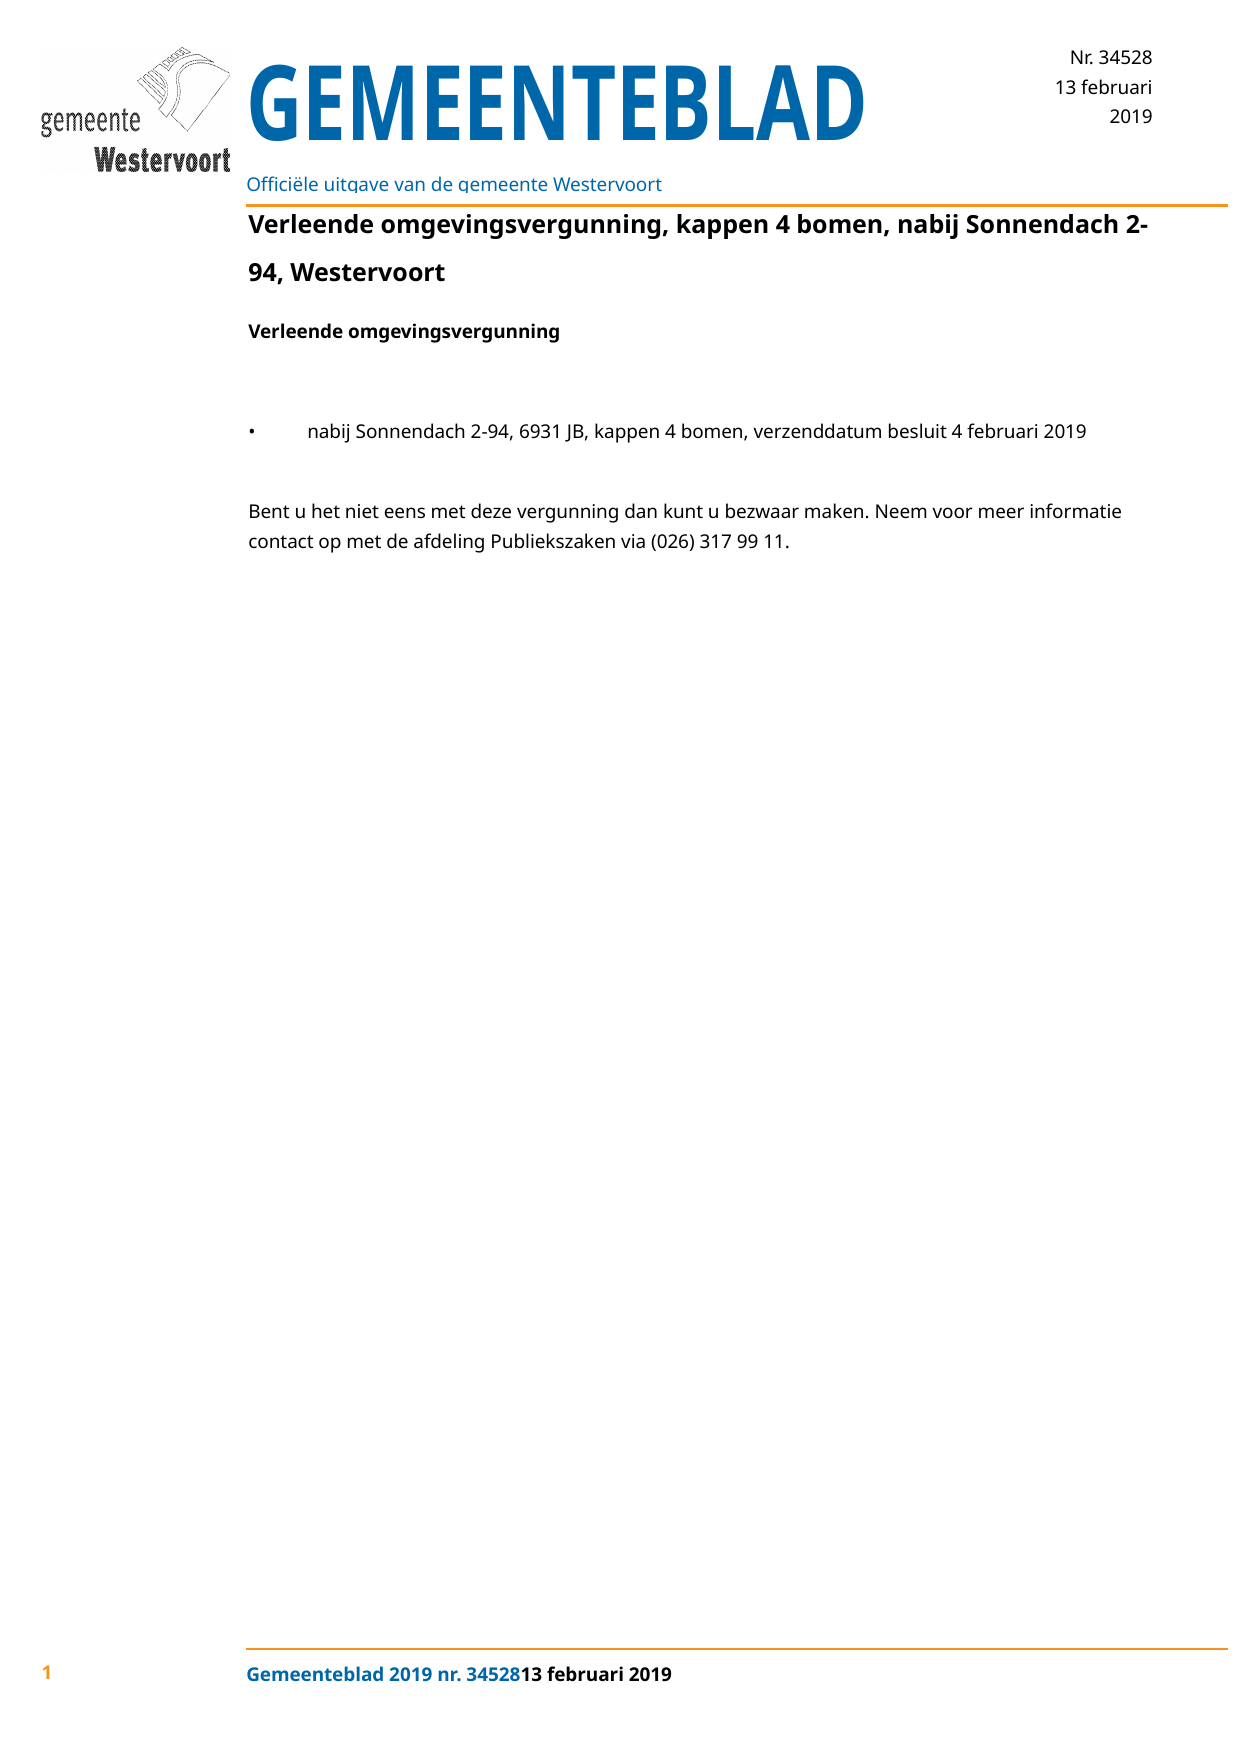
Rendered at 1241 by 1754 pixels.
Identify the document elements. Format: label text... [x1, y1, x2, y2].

text Bent u het niet eens met deze vergunning dan kunt u bezwaar maken. Neem voor meer informatie contact op met de afdeling Publiekszaken via (026) 317 99 11. [248, 499, 1152, 554]
text Verleende omgevingsvergunning, kappen 4 bomen, nabij Sonnendach 2-94, Westervoort [248, 207, 1152, 288]
picture [41, 47, 231, 172]
list nabij Sonnendach 2-94, 6931 JB, kappen 4 bomen, verzenddatum besluit 4 februari 2019 [248, 419, 1152, 444]
text Verleende omgevingsvergunning [248, 318, 1152, 344]
